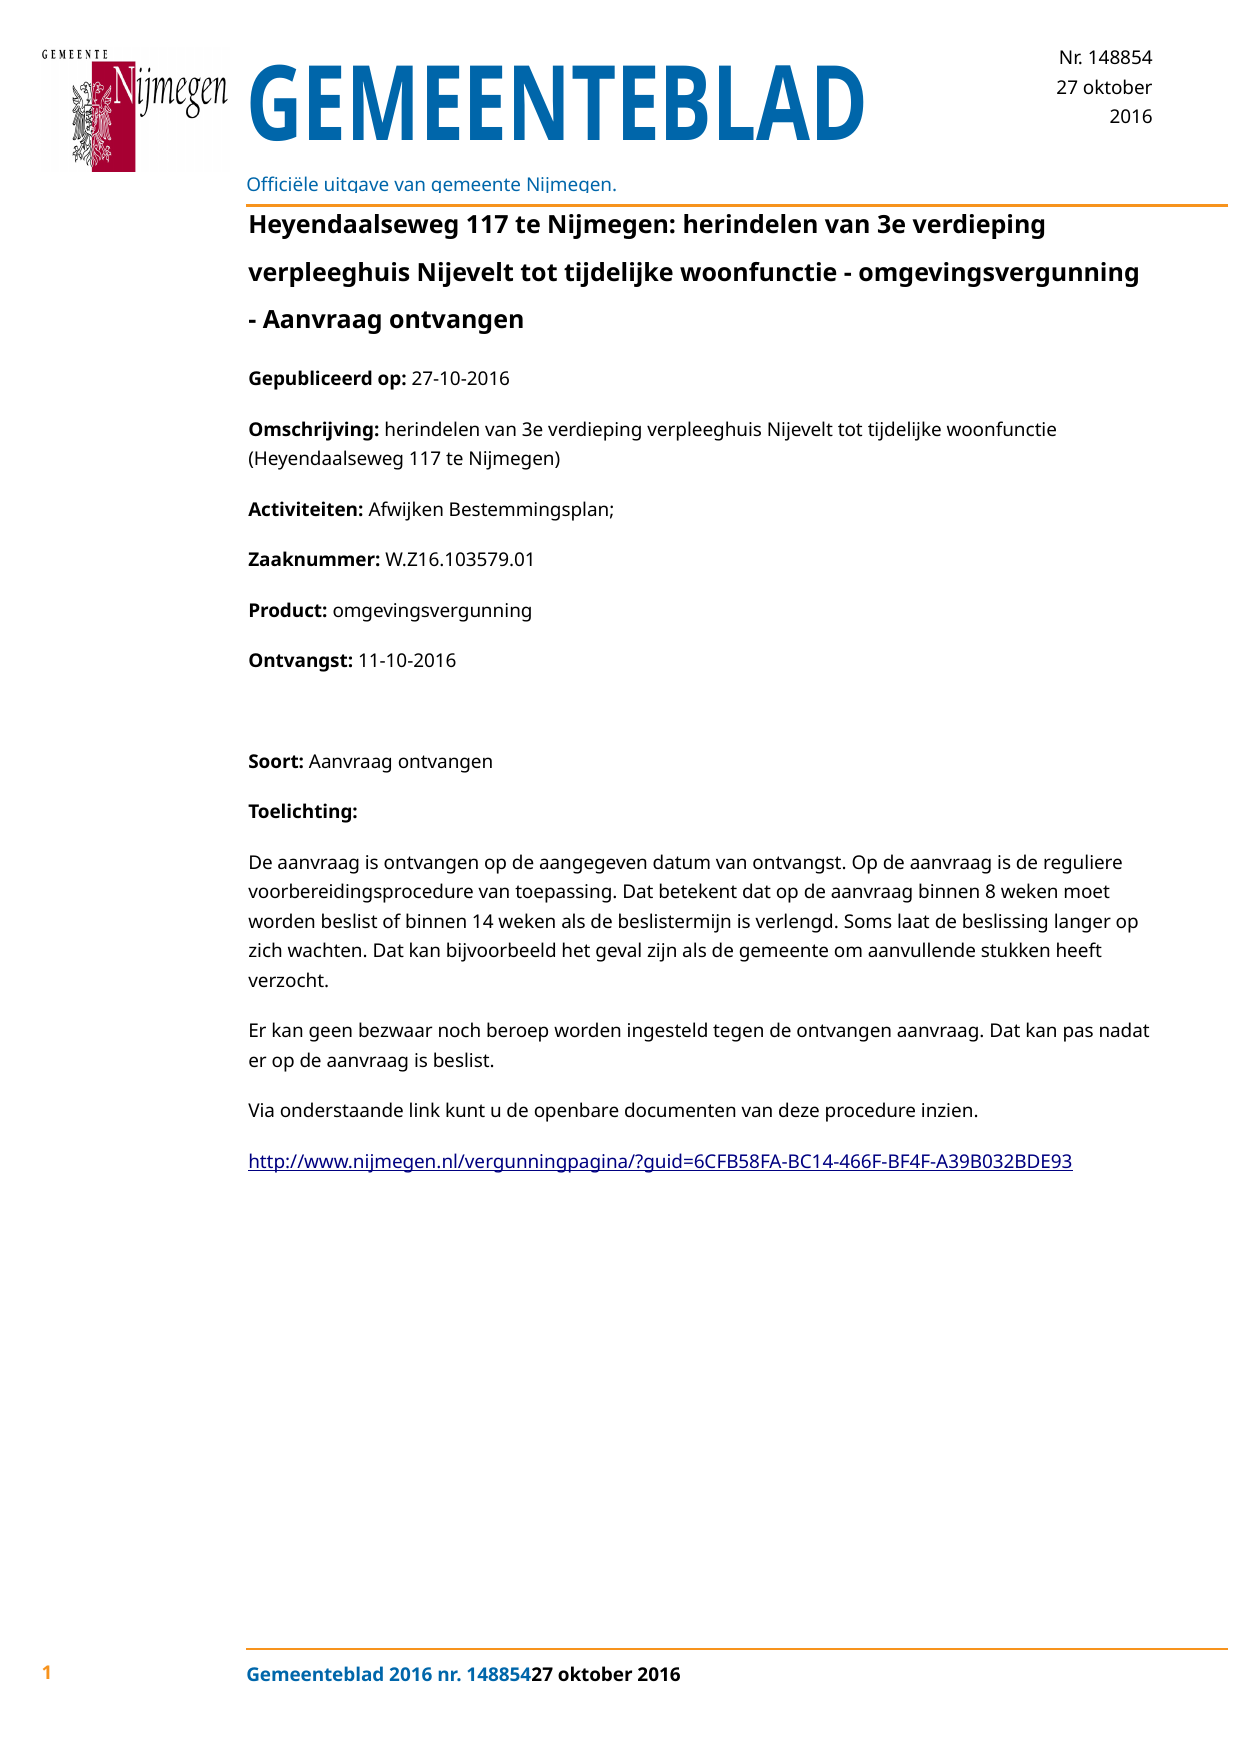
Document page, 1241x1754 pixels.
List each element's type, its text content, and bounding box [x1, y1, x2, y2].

text Activiteiten: Afwijken Bestemmingsplan; [248, 496, 1152, 522]
text Soort: Aanvraag ontvangen [248, 748, 1152, 774]
text Heyendaalseweg 117 te Nijmegen: herindelen van 3e verdieping verpleeghuis Nijevelt tot tijdelijke woonfunctie - omgevingsvergunning - Aanvraag ontvangen [248, 207, 1152, 336]
text Er kan geen bezwaar noch beroep worden ingesteld tegen de ontvangen aanvraag. Dat kan pas nadat er op de aanvraag is beslist. [248, 1018, 1152, 1073]
text Toelichting: [248, 798, 1152, 824]
text http://www.nijmegen.nl/vergunningpagina/?guid=6CFB58FA-BC14-466F-BF4F-A39B032BDE93 [248, 1148, 1152, 1174]
text Via onderstaande link kunt u de openbare documenten van deze procedure inzien. [248, 1098, 1152, 1123]
text Omschrijving: herindelen van 3e verdieping verpleeghuis Nijevelt tot tijdelijke woonfunctie (Heyendaalseweg 117 te Nijmegen) [248, 416, 1152, 471]
picture [41, 47, 231, 172]
text Zaaknummer: W.Z16.103579.01 [248, 546, 1152, 572]
text Product: omgevingsvergunning [248, 597, 1152, 622]
text De aanvraag is ontvangen op de aangegeven datum van ontvangst. Op de aanvraag is de reguliere voorbereidingsprocedure van toepassing. Dat betekent dat op de aanvraag binnen 8 weken moet worden beslist of binnen 14 weken als de beslistermijn is verlengd. Soms laat de beslissing langer op zich wachten. Dat kan bijvoorbeeld het geval zijn als de gemeente om aanvullende stukken heeft verzocht. [248, 849, 1152, 993]
text Gepubliceerd op: 27-10-2016 [248, 366, 1152, 391]
text Ontvangst: 11-10-2016 [248, 647, 1152, 673]
